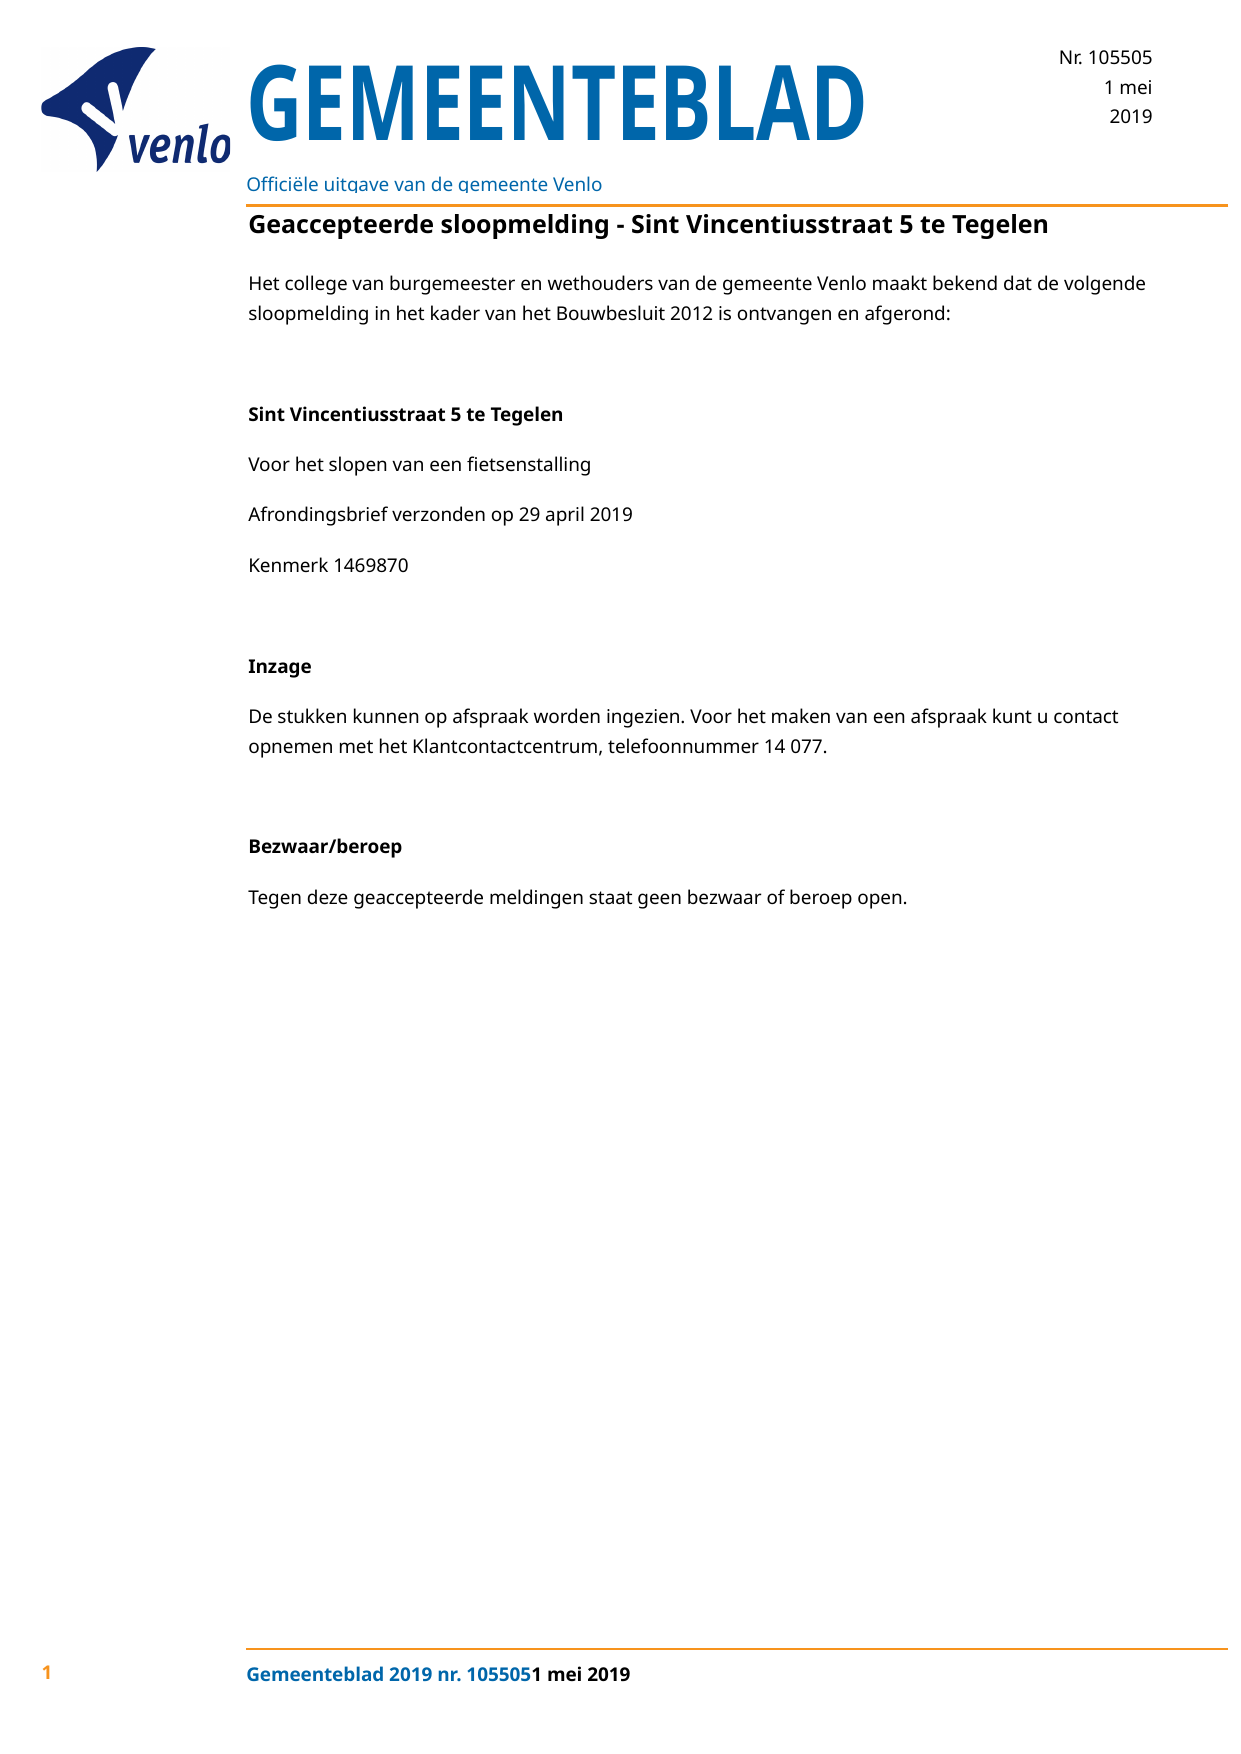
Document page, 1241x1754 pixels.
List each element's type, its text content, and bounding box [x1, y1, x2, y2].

text Afrondingsbrief verzonden op 29 april 2019 [248, 502, 1152, 527]
text Tegen deze geaccepteerde meldingen staat geen bezwaar of beroep open. [248, 884, 1152, 910]
text Het college van burgemeester en wethouders van de gemeente Venlo maakt bekend dat de volgende sloopmelding in het kader van het Bouwbesluit 2012 is ontvangen en afgerond: [248, 270, 1152, 326]
picture [41, 47, 231, 172]
text Bezwaar/beroep [248, 834, 1152, 859]
text De stukken kunnen op afspraak worden ingezien. Voor het maken van een afspraak kunt u contact opnemen met het Klantcontactcentrum, telefoonnummer 14 077. [248, 703, 1152, 758]
text Inzage [248, 653, 1152, 678]
text Geaccepteerde sloopmelding - Sint Vincentiusstraat 5 te Tegelen [248, 207, 1152, 241]
text Sint Vincentiusstraat 5 te Tegelen [248, 401, 1152, 426]
text Voor het slopen van een fietsenstalling [248, 451, 1152, 477]
text Kenmerk 1469870 [248, 552, 1152, 578]
